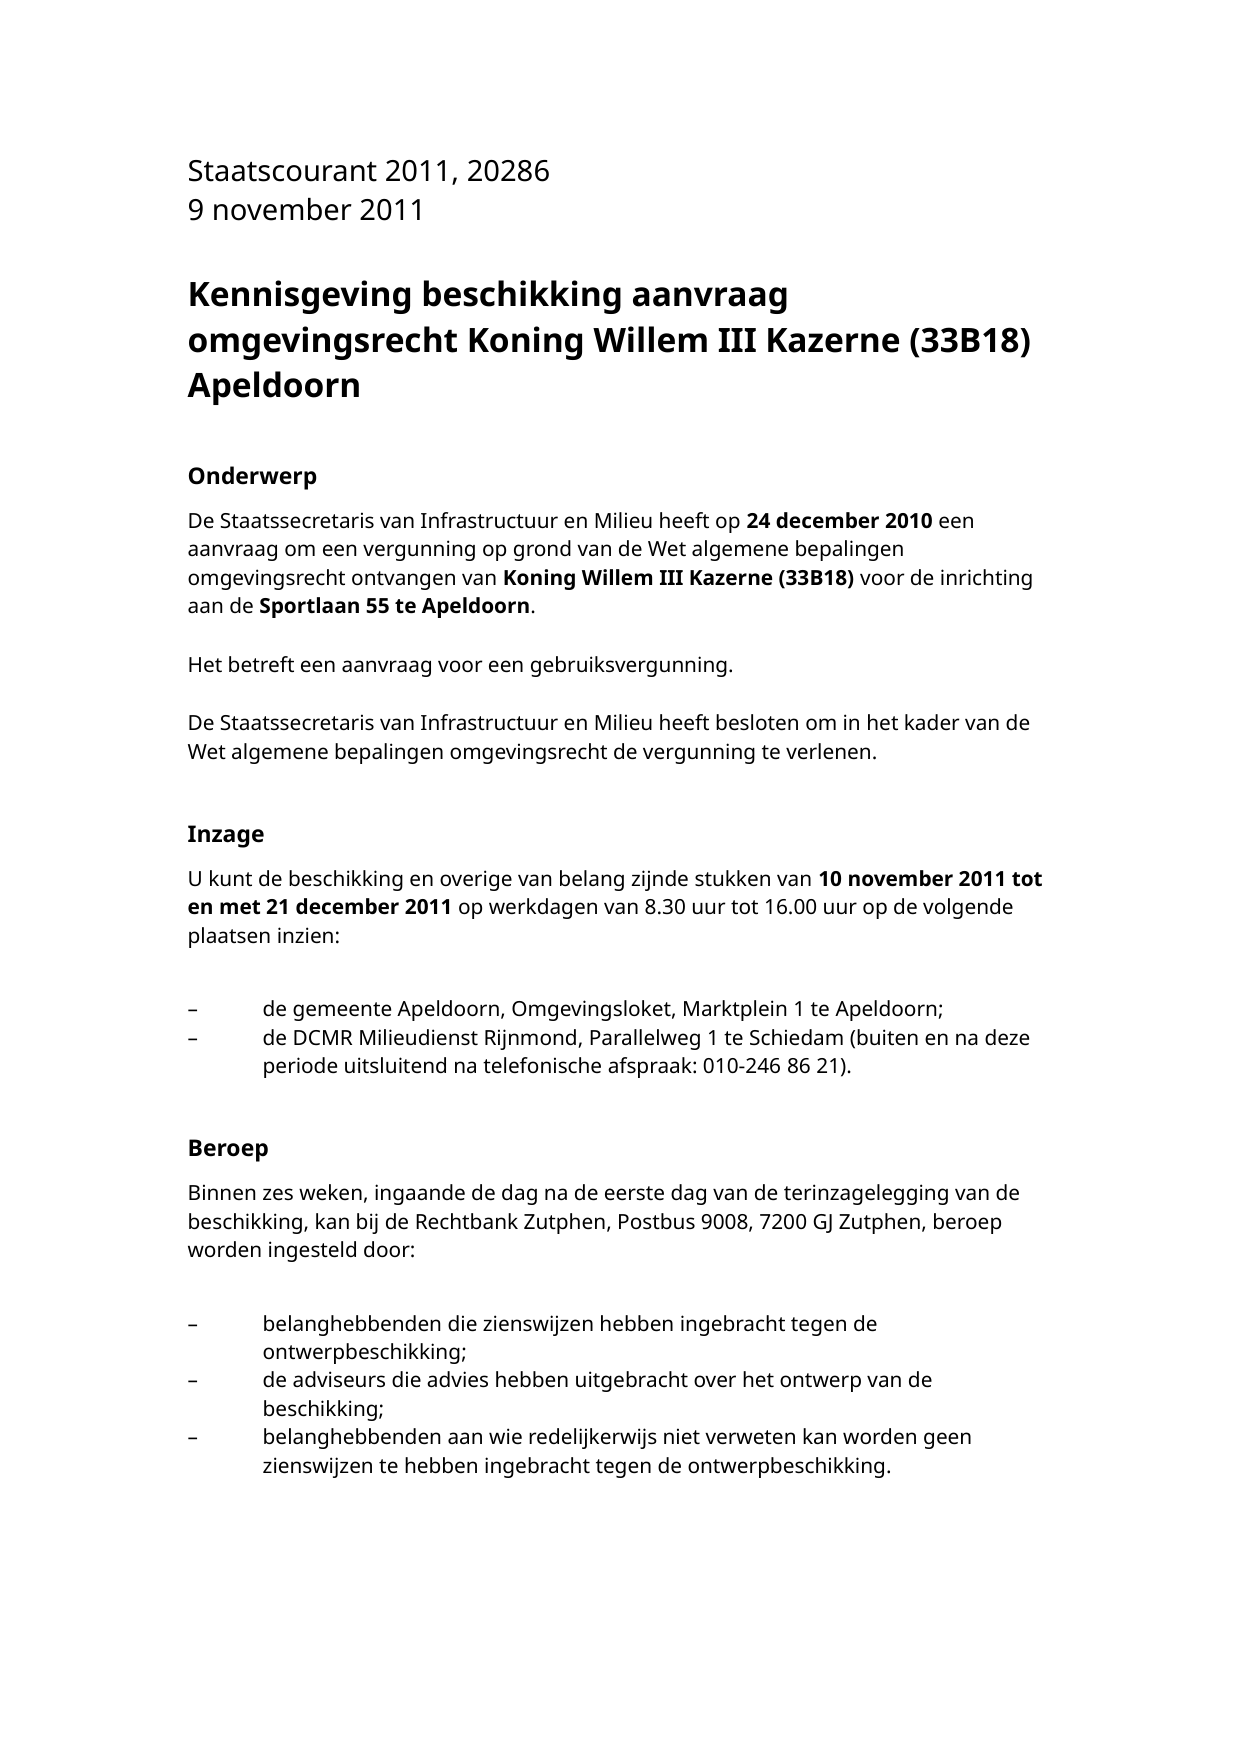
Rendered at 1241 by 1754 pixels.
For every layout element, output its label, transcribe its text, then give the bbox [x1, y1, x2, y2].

subtitle Beroep [187, 1132, 1053, 1163]
list belanghebbenden die zienswijzen hebben ingebracht tegen de ontwerpbeschikking; [187, 1309, 1053, 1366]
text Staatscourant 2011, 20286 [187, 150, 1053, 190]
list belanghebbenden aan wie redelijkerwijs niet verweten kan worden geen zienswijzen te hebben ingebracht tegen de ontwerpbeschikking. [187, 1422, 1053, 1479]
list de DCMR Milieudienst Rijnmond, Parallelweg 1 te Schiedam (buiten en na deze periode uitsluitend na telefonische afspraak: 010-246 86 21). [187, 1023, 1053, 1079]
list de adviseurs die advies hebben uitgebracht over het ontwerp van de beschikking; [187, 1366, 1053, 1422]
text De Staatssecretaris van Infrastructuur en Milieu heeft op 24 december 2010 een aanvraag om een vergunning op grond van de Wet algemene bepalingen omgevingsrecht ontvangen van Koning Willem III Kazerne (33B18) voor de inrichting aan de Sportlaan 55 te Apeldoorn. [187, 506, 1053, 620]
subtitle Inzage [187, 818, 1053, 849]
text Binnen zes weken, ingaande de dag na de eerste dag van de terinzagelegging van de beschikking, kan bij de Rechtbank Zutphen, Postbus 9008, 7200 GJ Zutphen, beroep worden ingesteld door: [187, 1178, 1053, 1264]
subtitle Onderwerp [187, 460, 1053, 491]
text Het betreft een aanvraag voor een gebruiksvergunning. [187, 650, 1053, 678]
text U kunt de beschikking en overige van belang zijnde stukken van 10 november 2011 tot en met 21 december 2011 op werkdagen van 8.30 uur tot 16.00 uur op de volgende plaatsen inzien: [187, 864, 1053, 949]
subtitle Kennisgeving beschikking aanvraag omgevingsrecht Koning Willem III Kazerne (33B18) Apeldoorn [187, 271, 1053, 407]
text De Staatssecretaris van Infrastructuur en Milieu heeft besloten om in het kader van de Wet algemene bepalingen omgevingsrecht de vergunning te verlenen. [187, 708, 1053, 765]
list de gemeente Apeldoorn, Omgevingsloket, Marktplein 1 te Apeldoorn; [187, 994, 1053, 1023]
text 9 november 2011 [187, 190, 1053, 229]
